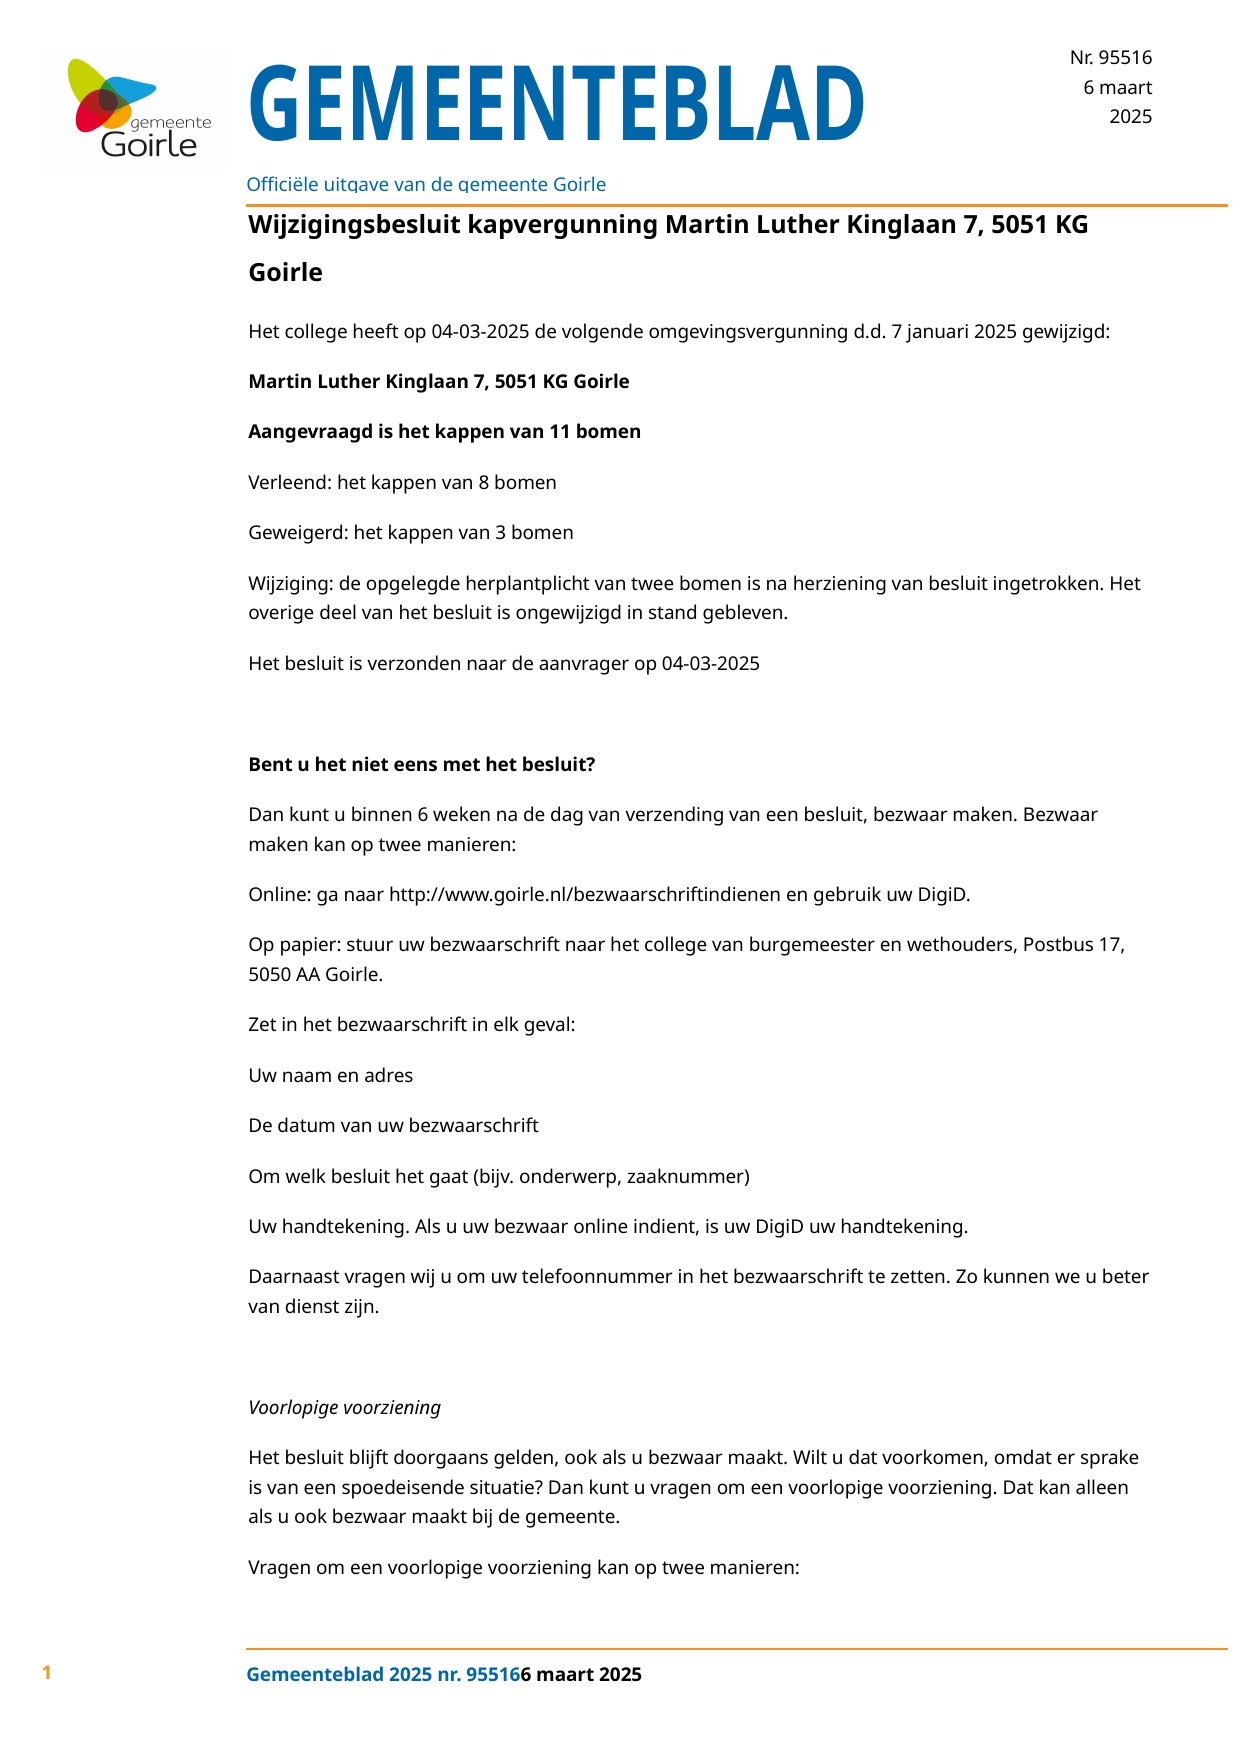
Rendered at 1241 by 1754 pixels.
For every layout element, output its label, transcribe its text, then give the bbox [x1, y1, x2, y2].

text Geweigerd: het kappen van 3 bomen [248, 519, 1152, 545]
text Wijziging: de opgelegde herplantplicht van twee bomen is na herziening van besluit ingetrokken. Het overige deel van het besluit is ongewijzigd in stand gebleven. [248, 570, 1152, 625]
text De datum van uw bezwaarschrift [248, 1112, 1152, 1138]
text Wijzigingsbesluit kapvergunning Martin Luther Kinglaan 7, 5051 KG Goirle [248, 207, 1152, 288]
text Op papier: stuur uw bezwaarschrift naar het college van burgemeester en wethouders, Postbus 17, 5050 AA Goirle. [248, 932, 1152, 987]
text Martin Luther Kinglaan 7, 5051 KG Goirle [248, 368, 1152, 394]
text Aangevraagd is het kappen van 11 bomen [248, 419, 1152, 444]
text Het besluit is verzonden naar de aanvrager op 04-03-2025 [248, 650, 1152, 676]
text Uw naam en adres [248, 1062, 1152, 1088]
picture [41, 47, 231, 172]
text Daarnaast vragen wij u om uw telefoonnummer in het bezwaarschrift te zetten. Zo kunnen we u beter van dienst zijn. [248, 1264, 1152, 1319]
text Om welk besluit het gaat (bijv. onderwerp, zaaknummer) [248, 1163, 1152, 1189]
text Verleend: het kappen van 8 bomen [248, 469, 1152, 495]
text Het besluit blijft doorgaans gelden, ook als u bezwaar maakt. Wilt u dat voorkomen, omdat er sprake is van een spoedeisende situatie? Dan kunt u vragen om een voorlopige voorziening. Dat kan alleen als u ook bezwaar maakt bij de gemeente. [248, 1444, 1152, 1529]
text Online: ga naar http://www.goirle.nl/bezwaarschriftindienen en gebruik uw DigiD. [248, 881, 1152, 907]
text Uw handtekening. Als u uw bezwaar online indient, is uw DigiD uw handtekening. [248, 1213, 1152, 1239]
text Zet in het bezwaarschrift in elk geval: [248, 1012, 1152, 1037]
text Bent u het niet eens met het besluit? [248, 751, 1152, 777]
text Voorlopige voorziening [248, 1394, 1152, 1420]
text Het college heeft op 04-03-2025 de volgende omgevingsvergunning d.d. 7 januari 2025 gewijzigd: [248, 318, 1152, 344]
text Dan kunt u binnen 6 weken na de dag van verzending van een besluit, bezwaar maken. Bezwaar maken kan op twee manieren: [248, 801, 1152, 857]
text Vragen om een voorlopige voorziening kan op twee manieren: [248, 1554, 1152, 1580]
